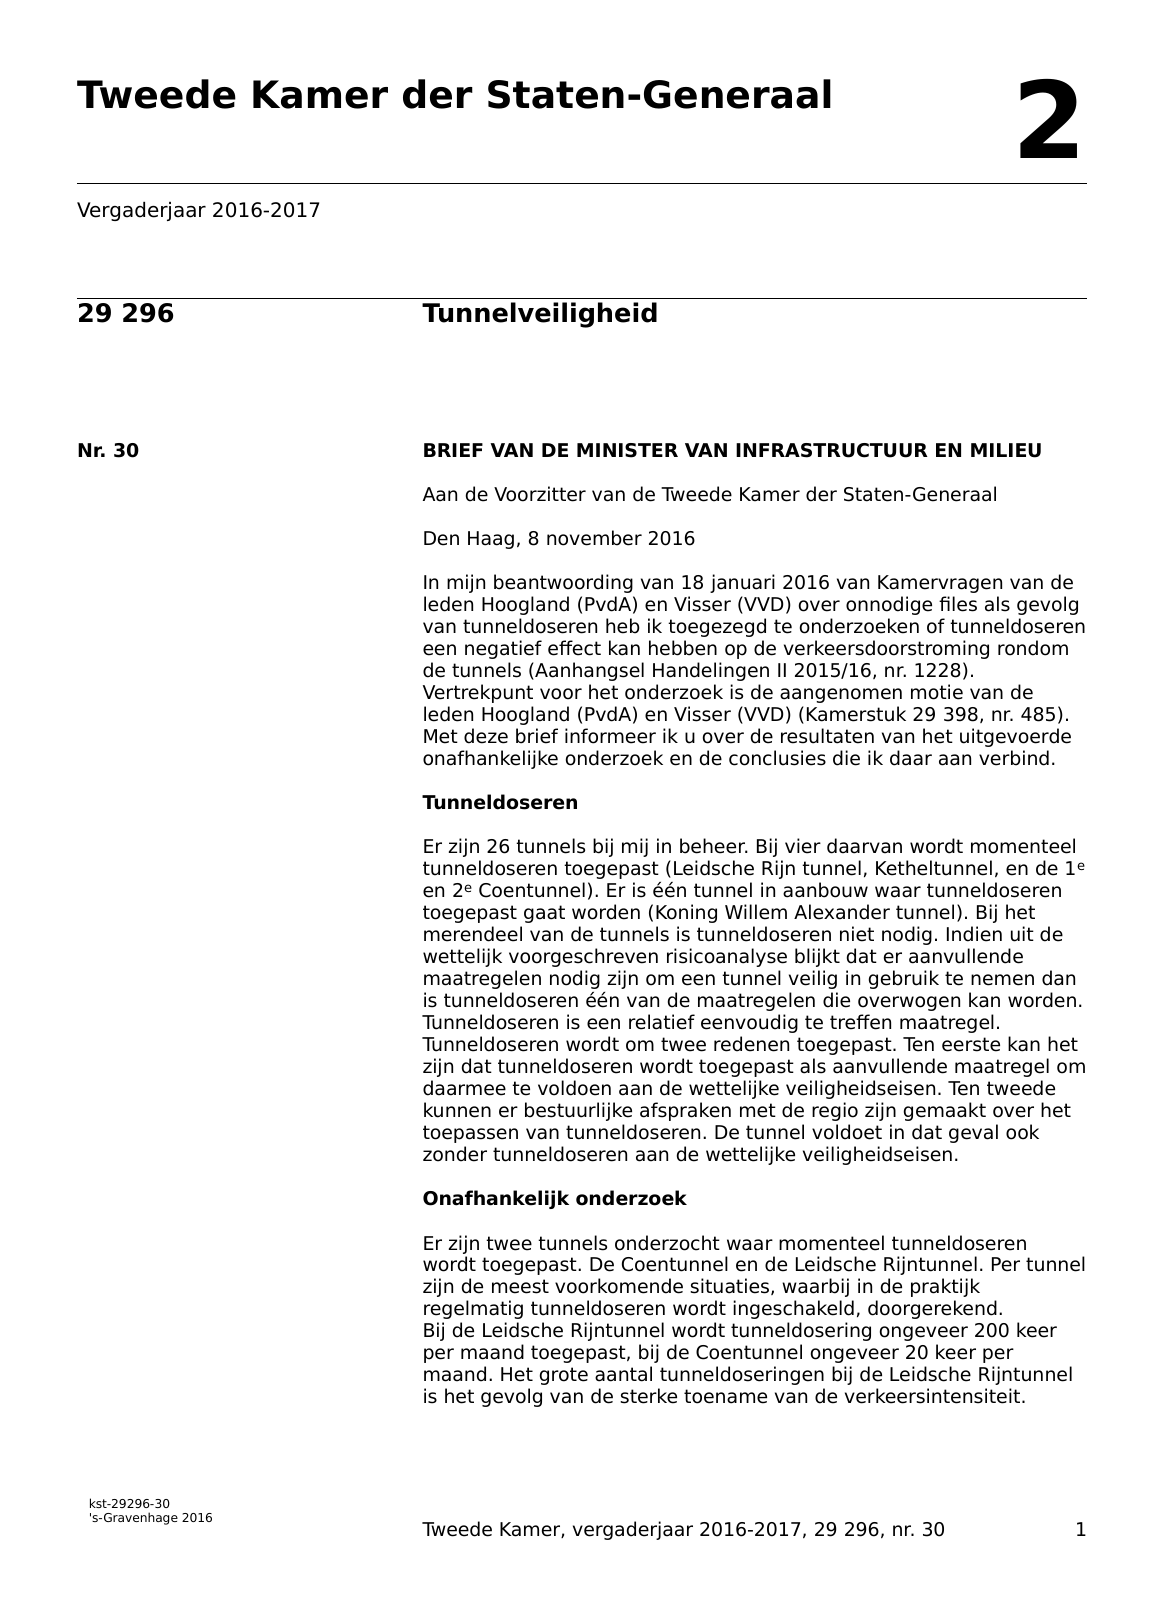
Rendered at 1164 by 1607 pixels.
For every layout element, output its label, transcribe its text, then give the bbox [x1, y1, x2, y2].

text 's-Gravenhage 2016 [88, 1511, 323, 1525]
table_header Tweede Kamer der Staten-Generaal [77, 59, 886, 183]
text Met deze brief informeer ik u over de resultaten van het uitgevoerde onafhankelijke onderzoek en de conclusies die ik daar aan verbind. [422, 726, 1087, 770]
subtitle Nr. 30 BRIEF VAN DE MINISTER VAN INFRASTRUCTUUR EN MILIEU [77, 440, 1087, 462]
text Aan de Voorzitter van de Tweede Kamer der Staten-Generaal [422, 484, 1087, 506]
text Tunneldoseren wordt om twee redenen toegepast. Ten eerste kan het zijn dat tunneldoseren wordt toegepast als aanvullende maatregel om daarmee te voldoen aan de wettelijke veiligheidseisen. Ten tweede kunnen er bestuurlijke afspraken met de regio zijn gemaakt over het toepassen van tunneldoseren. De tunnel voldoet in dat geval ook zonder tunneldoseren aan de wettelijke veiligheidseisen. [422, 1034, 1087, 1166]
text kst-29296-30 [88, 1497, 323, 1511]
subtitle Onafhankelijk onderzoek [422, 1188, 1087, 1210]
table_header 2 [886, 59, 1087, 183]
text Er zijn twee tunnels onderzocht waar momenteel tunneldoseren wordt toegepast. De Coentunnel en de Leidsche Rijntunnel. Per tunnel zijn de meest voorkomende situaties, waarbij in de praktijk regelmatig tunneldoseren wordt ingeschakeld, doorgerekend. [422, 1232, 1087, 1320]
text Er zijn 26 tunnels bij mij in beheer. Bij vier daarvan wordt momenteel tunneldoseren toegepast (Leidsche Rijn tunnel, Ketheltunnel, en de 1e en 2e Coentunnel). Er is één tunnel in aanbouw waar tunneldoseren toegepast gaat worden (Koning Willem Alexander tunnel). Bij het merendeel van de tunnels is tunneldoseren niet nodig. Indien uit de wettelijk voorgeschreven risicoanalyse blijkt dat er aanvullende maatregelen nodig zijn om een tunnel veilig in gebruik te nemen dan is tunneldoseren één van de maatregelen die overwogen kan worden. Tunneldoseren is een relatief eenvoudig te treffen maatregel. [422, 836, 1087, 1034]
subtitle Tunneldoseren [422, 792, 1087, 814]
text In mijn beantwoording van 18 januari 2016 van Kamervragen van de leden Hoogland (PvdA) en Visser (VVD) over onnodige files als gevolg van tunneldoseren heb ik toegezegd te onderzoeken of tunneldoseren een negatief effect kan hebben op de verkeersdoorstroming rondom de tunnels (Aanhangsel Handelingen II 2015/16, nr. 1228). Vertrekpunt voor het onderzoek is de aangenomen motie van de leden Hoogland (PvdA) en Visser (VVD) (Kamerstuk 29 398, nr. 485). [422, 572, 1087, 726]
subtitle 29 296 Tunnelveiligheid [77, 299, 1087, 329]
table_cell Vergaderjaar 2016-2017 [77, 184, 1087, 298]
text Den Haag, 8 november 2016 [422, 528, 1087, 550]
text Bij de Leidsche Rijntunnel wordt tunneldosering ongeveer 200 keer per maand toegepast, bij de Coentunnel ongeveer 20 keer per maand. Het grote aantal tunneldoseringen bij de Leidsche Rijntunnel is het gevolg van de sterke toename van de verkeersintensiteit. [422, 1320, 1087, 1408]
